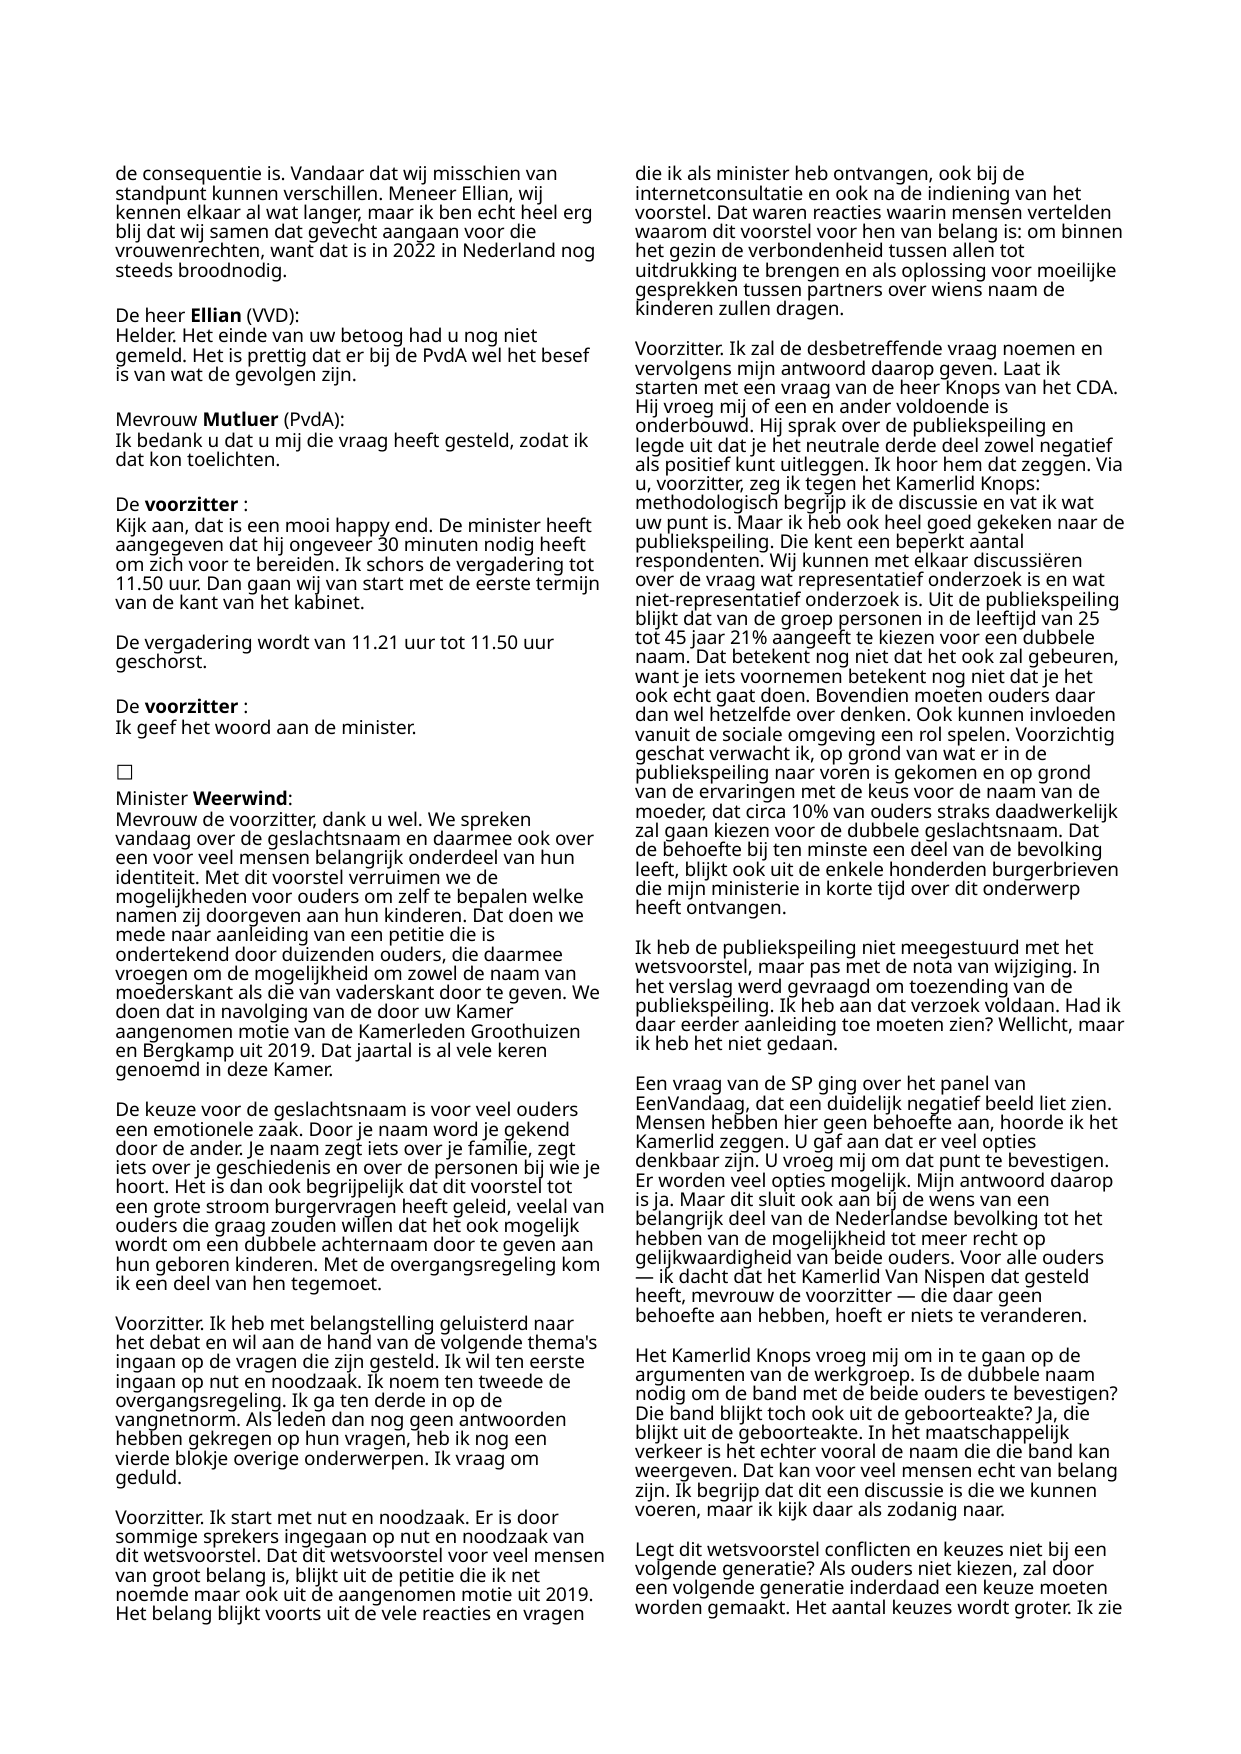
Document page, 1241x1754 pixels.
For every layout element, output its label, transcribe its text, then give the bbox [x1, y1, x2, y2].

text Minister Weerwind: [115, 785, 605, 811]
text Kijk aan, dat is een mooi happy end. De minister heeft aangegeven dat hij ongeveer 30 minuten nodig heeft om zich voor te bereiden. Ik schors de vergadering tot 11.50 uur. Dan gaan wij van start met de eerste termijn van de kant van het kabinet. [115, 517, 605, 613]
text Voorzitter. Ik zal de desbetreffende vraag noemen en vervolgens mijn antwoord daarop geven. Laat ik starten met een vraag van de heer Knops van het CDA. Hij vroeg mij of een en ander voldoende is onderbouwd. Hij sprak over de publiekspeiling en legde uit dat je het neutrale derde deel zowel negatief als positief kunt uitleggen. Ik hoor hem dat zeggen. Via u, voorzitter, zeg ik tegen het Kamerlid Knops: methodologisch begrijp ik de discussie en vat ik wat uw punt is. Maar ik heb ook heel goed gekeken naar de publiekspeiling. Die kent een beperkt aantal respondenten. Wij kunnen met elkaar discussiëren over de vraag wat representatief onderzoek is en wat niet-representatief onderzoek is. Uit de publiekspeiling blijkt dat van de groep personen in de leeftijd van 25 tot 45 jaar 21% aangeeft te kiezen voor een dubbele naam. Dat betekent nog niet dat het ook zal gebeuren, want je iets voornemen betekent nog niet dat je het ook echt gaat doen. Bovendien moeten ouders daar dan wel hetzelfde over denken. Ook kunnen invloeden vanuit de sociale omgeving een rol spelen. Voorzichtig geschat verwacht ik, op grond van wat er in de publiekspeiling naar voren is gekomen en op grond van de ervaringen met de keus voor de naam van de moeder, dat circa 10% van ouders straks daadwerkelijk zal gaan kiezen voor de dubbele geslachtsnaam. Dat de behoefte bij ten minste een deel van de bevolking leeft, blijkt ook uit de enkele honderden burgerbrieven die mijn ministerie in korte tijd over dit onderwerp heeft ontvangen. [635, 340, 1125, 918]
text Legt dit wetsvoorstel conflicten en keuzes niet bij een volgende generatie? Als ouders niet kiezen, zal door een volgende generatie inderdaad een keuze moeten worden gemaakt. Het aantal keuzes wordt groter. Ik zie [635, 1541, 1125, 1618]
text De vergadering wordt van 11.21 uur tot 11.50 uur geschorst. [115, 634, 605, 673]
text Mevrouw de voorzitter, dank u wel. We spreken vandaag over de geslachtsnaam en daarmee ook over een voor veel mensen belangrijk onderdeel van hun identiteit. Met dit voorstel verruimen we de mogelijkheden voor ouders om zelf te bepalen welke namen zij doorgeven aan hun kinderen. Dat doen we mede naar aanleiding van een petitie die is ondertekend door duizenden ouders, die daarmee vroegen om de mogelijkheid om zowel de naam van moederskant als die van vaderskant door te geven. We doen dat in navolging van de door uw Kamer aangenomen motie van de Kamerleden Groothuizen en Bergkamp uit 2019. Dat jaartal is al vele keren genoemd in deze Kamer. [115, 811, 605, 1081]
text De keuze voor de geslachtsnaam is voor veel ouders een emotionele zaak. Door je naam word je gekend door de ander. Je naam zegt iets over je familie, zegt iets over je geschiedenis en over de personen bij wie je hoort. Het is dan ook begrijpelijk dat dit voorstel tot een grote stroom burgervragen heeft geleid, veelal van ouders die graag zouden willen dat het ook mogelijk wordt om een dubbele achternaam door te geven aan hun geboren kinderen. Met de overgangsregeling kom ik een deel van hen tegemoet. [115, 1101, 605, 1294]
text De voorzitter : [115, 491, 605, 517]
text die ik als minister heb ontvangen, ook bij de internetconsultatie en ook na de indiening van het voorstel. Dat waren reacties waarin mensen vertelden waarom dit voorstel voor hen van belang is: om binnen het gezin de verbondenheid tussen allen tot uitdrukking te brengen en als oplossing voor moeilijke gesprekken tussen partners over wiens naam de kinderen zullen dragen. [635, 165, 1125, 319]
text ⬜ [115, 759, 605, 785]
text De heer Ellian (VVD): [115, 302, 605, 327]
text Ik bedank u dat u mij die vraag heeft gesteld, zodat ik dat kon toelichten. [115, 432, 605, 470]
text Voorzitter. Ik heb met belangstelling geluisterd naar het debat en wil aan de hand van de volgende thema's ingaan op de vragen die zijn gesteld. Ik wil ten eerste ingaan op nut en noodzaak. Ik noem ten tweede de overgangsregeling. Ik ga ten derde in op de vangnetnorm. Als leden dan nog geen antwoorden hebben gekregen op hun vragen, heb ik nog een vierde blokje overige onderwerpen. Ik vraag om geduld. [115, 1315, 605, 1488]
text Mevrouw Mutluer (PvdA): [115, 406, 605, 432]
text de consequentie is. Vandaar dat wij misschien van standpunt kunnen verschillen. Meneer Ellian, wij kennen elkaar al wat langer, maar ik ben echt heel erg blij dat wij samen dat gevecht aangaan voor die vrouwenrechten, want dat is in 2022 in Nederland nog steeds broodnodig. [115, 165, 605, 281]
text De voorzitter : [115, 693, 605, 719]
text Voorzitter. Ik start met nut en noodzaak. Er is door sommige sprekers ingegaan op nut en noodzaak van dit wetsvoorstel. Dat dit wetsvoorstel voor veel mensen van groot belang is, blijkt uit de petitie die ik net noemde maar ook uit de aangenomen motie uit 2019. Het belang blijkt voorts uit de vele reacties en vragen [115, 1509, 605, 1624]
text Helder. Het einde van uw betoog had u nog niet gemeld. Het is prettig dat er bij de PvdA wel het besef is van wat de gevolgen zijn. [115, 327, 605, 385]
text Ik geef het woord aan de minister. [115, 719, 605, 738]
text Het Kamerlid Knops vroeg mij om in te gaan op de argumenten van de werkgroep. Is de dubbele naam nodig om de band met de beide ouders te bevestigen? Die band blijkt toch ook uit de geboorteakte? Ja, die blijkt uit de geboorteakte. In het maatschappelijk verkeer is het echter vooral de naam die die band kan weergeven. Dat kan voor veel mensen echt van belang zijn. Ik begrijp dat dit een discussie is die we kunnen voeren, maar ik kijk daar als zodanig naar. [635, 1347, 1125, 1520]
text Een vraag van de SP ging over het panel van EenVandaag, dat een duidelijk negatief beeld liet zien. Mensen hebben hier geen behoefte aan, hoorde ik het Kamerlid zeggen. U gaf aan dat er veel opties denkbaar zijn. U vroeg mij om dat punt te bevestigen. Er worden veel opties mogelijk. Mijn antwoord daarop is ja. Maar dit sluit ook aan bij de wens van een belangrijk deel van de Nederlandse bevolking tot het hebben van de mogelijkheid tot meer recht op gelijkwaardigheid van beide ouders. Voor alle ouders — ik dacht dat het Kamerlid Van Nispen dat gesteld heeft, mevrouw de voorzitter — die daar geen behoefte aan hebben, hoeft er niets te veranderen. [635, 1075, 1125, 1326]
text Ik heb de publiekspeiling niet meegestuurd met het wetsvoorstel, maar pas met de nota van wijziging. In het verslag werd gevraagd om toezending van de publiekspeiling. Ik heb aan dat verzoek voldaan. Had ik daar eerder aanleiding toe moeten zien? Wellicht, maar ik heb het niet gedaan. [635, 939, 1125, 1055]
